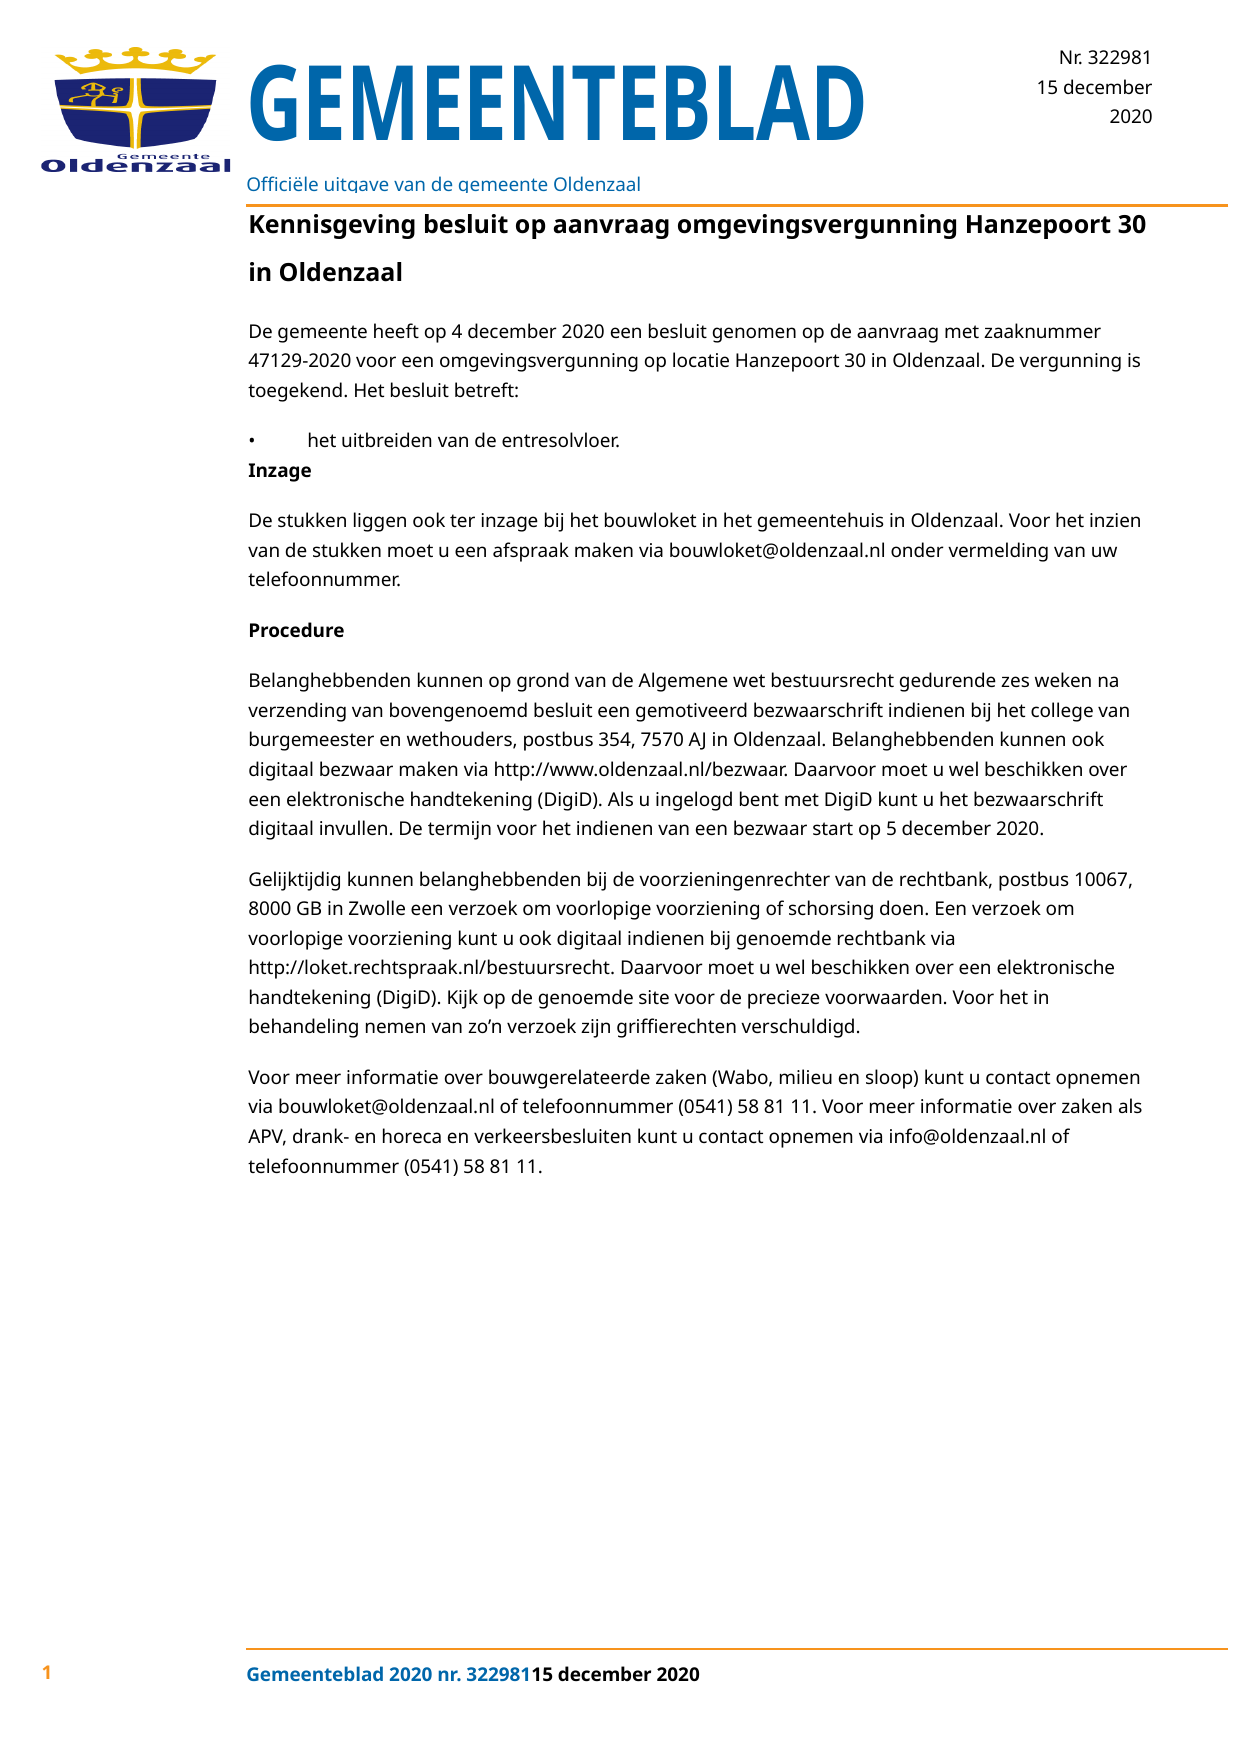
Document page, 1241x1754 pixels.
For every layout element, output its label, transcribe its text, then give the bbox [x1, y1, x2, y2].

text De gemeente heeft op 4 december 2020 een besluit genomen op de aanvraag met zaaknummer 47129-2020 voor een omgevingsvergunning op locatie Hanzepoort 30 in Oldenzaal. De vergunning is toegekend. Het besluit betreft: [248, 318, 1152, 403]
list het uitbreiden van de entresolvloer. [248, 427, 1152, 453]
text Inzage [248, 457, 1152, 483]
picture [41, 47, 231, 172]
text Belanghebbenden kunnen op grond van de Algemene wet bestuursrecht gedurende zes weken na verzending van bovengenoemd besluit een gemotiveerd bezwaarschrift indienen bij het college van burgemeester en wethouders, postbus 354, 7570 AJ in Oldenzaal. Belanghebbenden kunnen ook digitaal bezwaar maken via http://www.oldenzaal.nl/bezwaar. Daarvoor moet u wel beschikken over een elektronische handtekening (DigiD). Als u ingelogd bent met DigiD kunt u het bezwaarschrift digitaal invullen. De termijn voor het indienen van een bezwaar start op 5 december 2020. [248, 667, 1152, 841]
text Gelijktijdig kunnen belanghebbenden bij de voorzieningenrechter van de rechtbank, postbus 10067, 8000 GB in Zwolle een verzoek om voorlopige voorziening of schorsing doen. Een verzoek om voorlopige voorziening kunt u ook digitaal indienen bij genoemde rechtbank via http://loket.rechtspraak.nl/bestuursrecht. Daarvoor moet u wel beschikken over een elektronische handtekening (DigiD). Kijk op de genoemde site voor de precieze voorwaarden. Voor het in behandeling nemen van zo’n verzoek zijn griffierechten verschuldigd. [248, 866, 1152, 1039]
text Kennisgeving besluit op aanvraag omgevingsvergunning Hanzepoort 30 in Oldenzaal [248, 207, 1152, 288]
text De stukken liggen ook ter inzage bij het bouwloket in het gemeentehuis in Oldenzaal. Voor het inzien van de stukken moet u een afspraak maken via bouwloket@oldenzaal.nl onder vermelding van uw telefoonnummer. [248, 507, 1152, 592]
text Voor meer informatie over bouwgerelateerde zaken (Wabo, milieu en sloop) kunt u contact opnemen via bouwloket@oldenzaal.nl of telefoonnummer (0541) 58 81 11. Voor meer informatie over zaken als APV, drank- en horeca en verkeersbesluiten kunt u contact opnemen via info@oldenzaal.nl of telefoonnummer (0541) 58 81 11. [248, 1064, 1152, 1179]
text Procedure [248, 617, 1152, 643]
